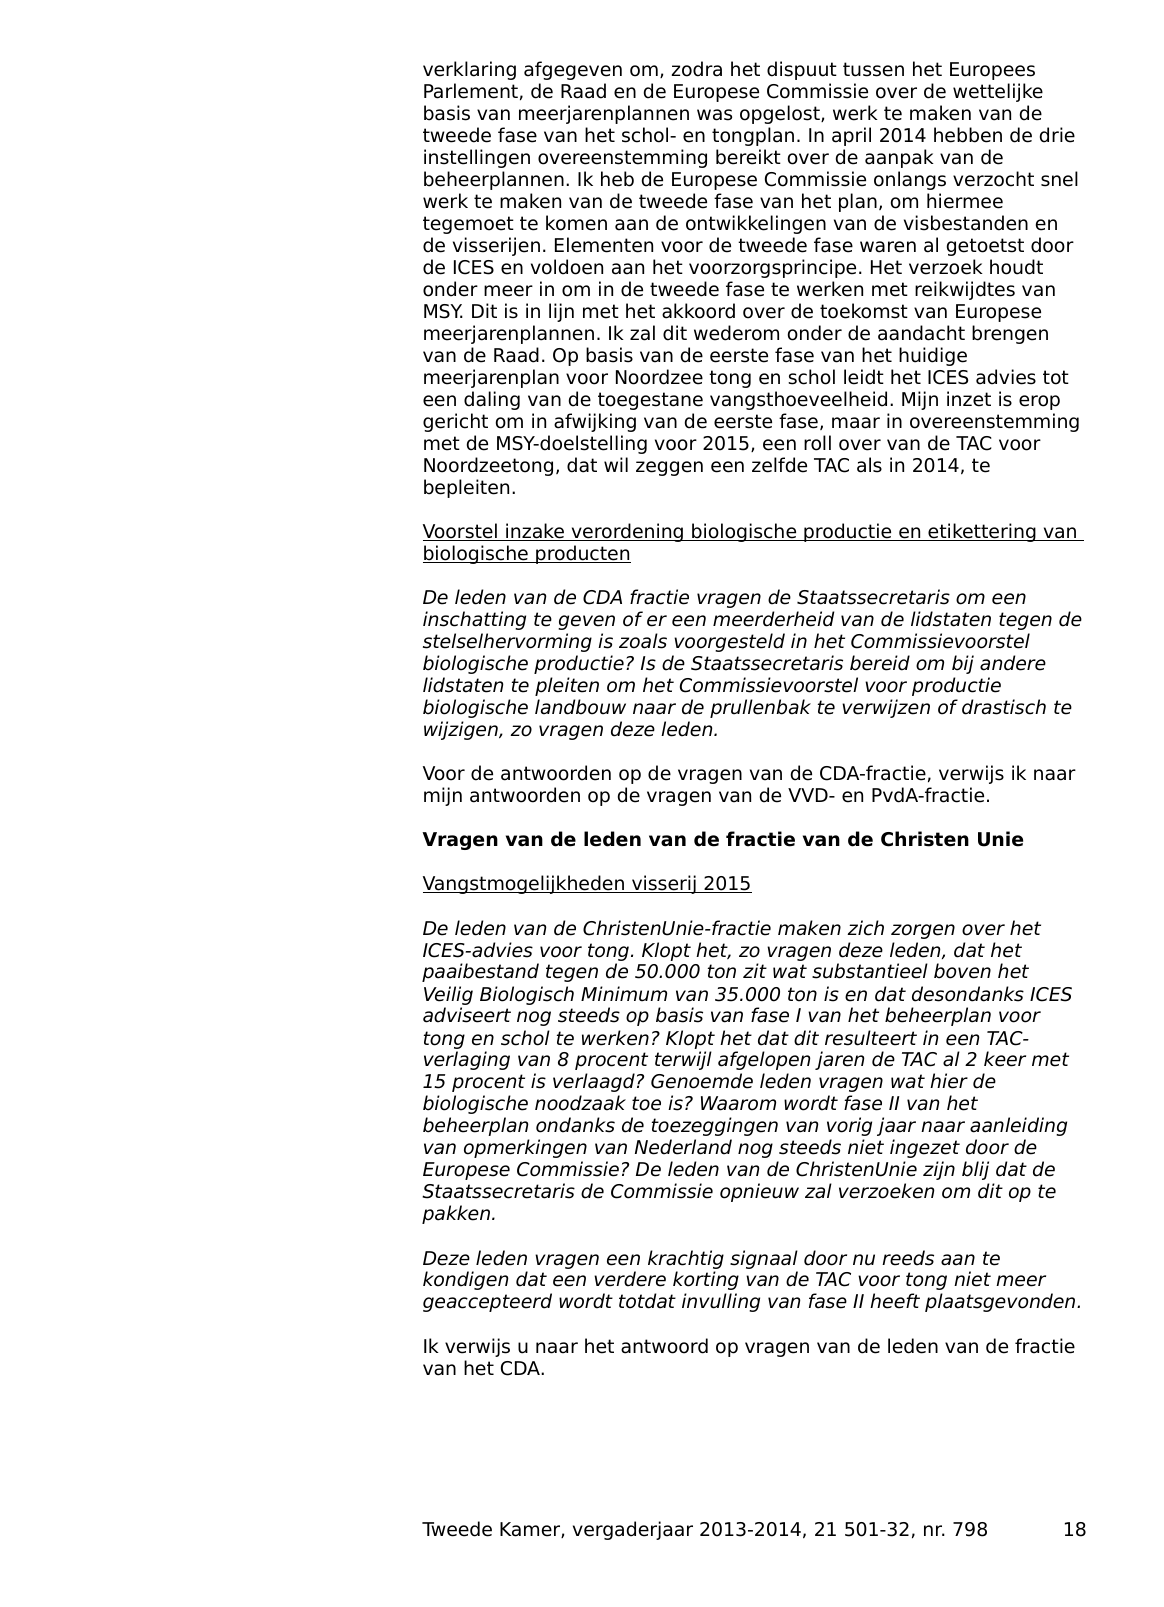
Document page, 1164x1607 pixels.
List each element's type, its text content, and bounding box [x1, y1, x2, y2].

text De leden van de ChristenUnie-fractie maken zich zorgen over het ICES-advies voor tong. Klopt het, zo vragen deze leden, dat het paaibestand tegen de 50.000 ton zit wat substantieel boven het Veilig Biologisch Minimum van 35.000 ton is en dat desondanks ICES adviseert nog steeds op basis van fase I van het beheerplan voor tong en schol te werken? Klopt het dat dit resulteert in een TAC-verlaging van 8 procent terwijl afgelopen jaren de TAC al 2 keer met 15 procent is verlaagd? Genoemde leden vragen wat hier de biologische noodzaak toe is? Waarom wordt fase II van het beheerplan ondanks de toezeggingen van vorig jaar naar aanleiding van opmerkingen van Nederland nog steeds niet ingezet door de Europese Commissie? De leden van de ChristenUnie zijn blij dat de Staatssecretaris de Commissie opnieuw zal verzoeken om dit op te pakken. [422, 917, 1087, 1225]
subtitle Vangstmogelijkheden visserij 2015 [422, 873, 1087, 895]
text Voor de antwoorden op de vragen van de CDA-fractie, verwijs ik naar mijn antwoorden op de vragen van de VVD- en PvdA-fractie. [422, 763, 1087, 807]
text Ik verwijs u naar het antwoord op vragen van de leden van de fractie van het CDA. [422, 1336, 1087, 1379]
text verklaring afgegeven om, zodra het dispuut tussen het Europees Parlement, de Raad en de Europese Commissie over de wettelijke basis van meerjarenplannen was opgelost, werk te maken van de tweede fase van het schol- en tongplan. In april 2014 hebben de drie instellingen overeenstemming bereikt over de aanpak van de beheerplannen. Ik heb de Europese Commissie onlangs verzocht snel werk te maken van de tweede fase van het plan, om hiermee tegemoet te komen aan de ontwikkelingen van de visbestanden en de visserijen. Elementen voor de tweede fase waren al getoetst door de ICES en voldoen aan het voorzorgsprincipe. Het verzoek houdt onder meer in om in de tweede fase te werken met reikwijdtes van MSY. Dit is in lijn met het akkoord over de toekomst van Europese meerjarenplannen. Ik zal dit wederom onder de aandacht brengen van de Raad. Op basis van de eerste fase van het huidige meerjarenplan voor Noordzee tong en schol leidt het ICES advies tot een daling van de toegestane vangsthoeveelheid. Mijn inzet is erop gericht om in afwijking van de eerste fase, maar in overeenstemming met de MSY-doelstelling voor 2015, een roll over van de TAC voor Noordzeetong, dat wil zeggen een zelfde TAC als in 2014, te bepleiten. [422, 59, 1087, 499]
subtitle Vragen van de leden van de fractie van de Christen Unie [422, 829, 1087, 851]
text De leden van de CDA fractie vragen de Staatssecretaris om een inschatting te geven of er een meerderheid van de lidstaten tegen de stelselhervorming is zoals voorgesteld in het Commissievoorstel biologische productie? Is de Staatssecretaris bereid om bij andere lidstaten te pleiten om het Commissievoorstel voor productie biologische landbouw naar de prullenbak te verwijzen of drastisch te wijzigen, zo vragen deze leden. [422, 587, 1087, 741]
subtitle Voorstel inzake verordening biologische productie en etikettering van biologische producten [422, 521, 1087, 565]
text Deze leden vragen een krachtig signaal door nu reeds aan te kondigen dat een verdere korting van de TAC voor tong niet meer geaccepteerd wordt totdat invulling van fase II heeft plaatsgevonden. [422, 1247, 1087, 1313]
